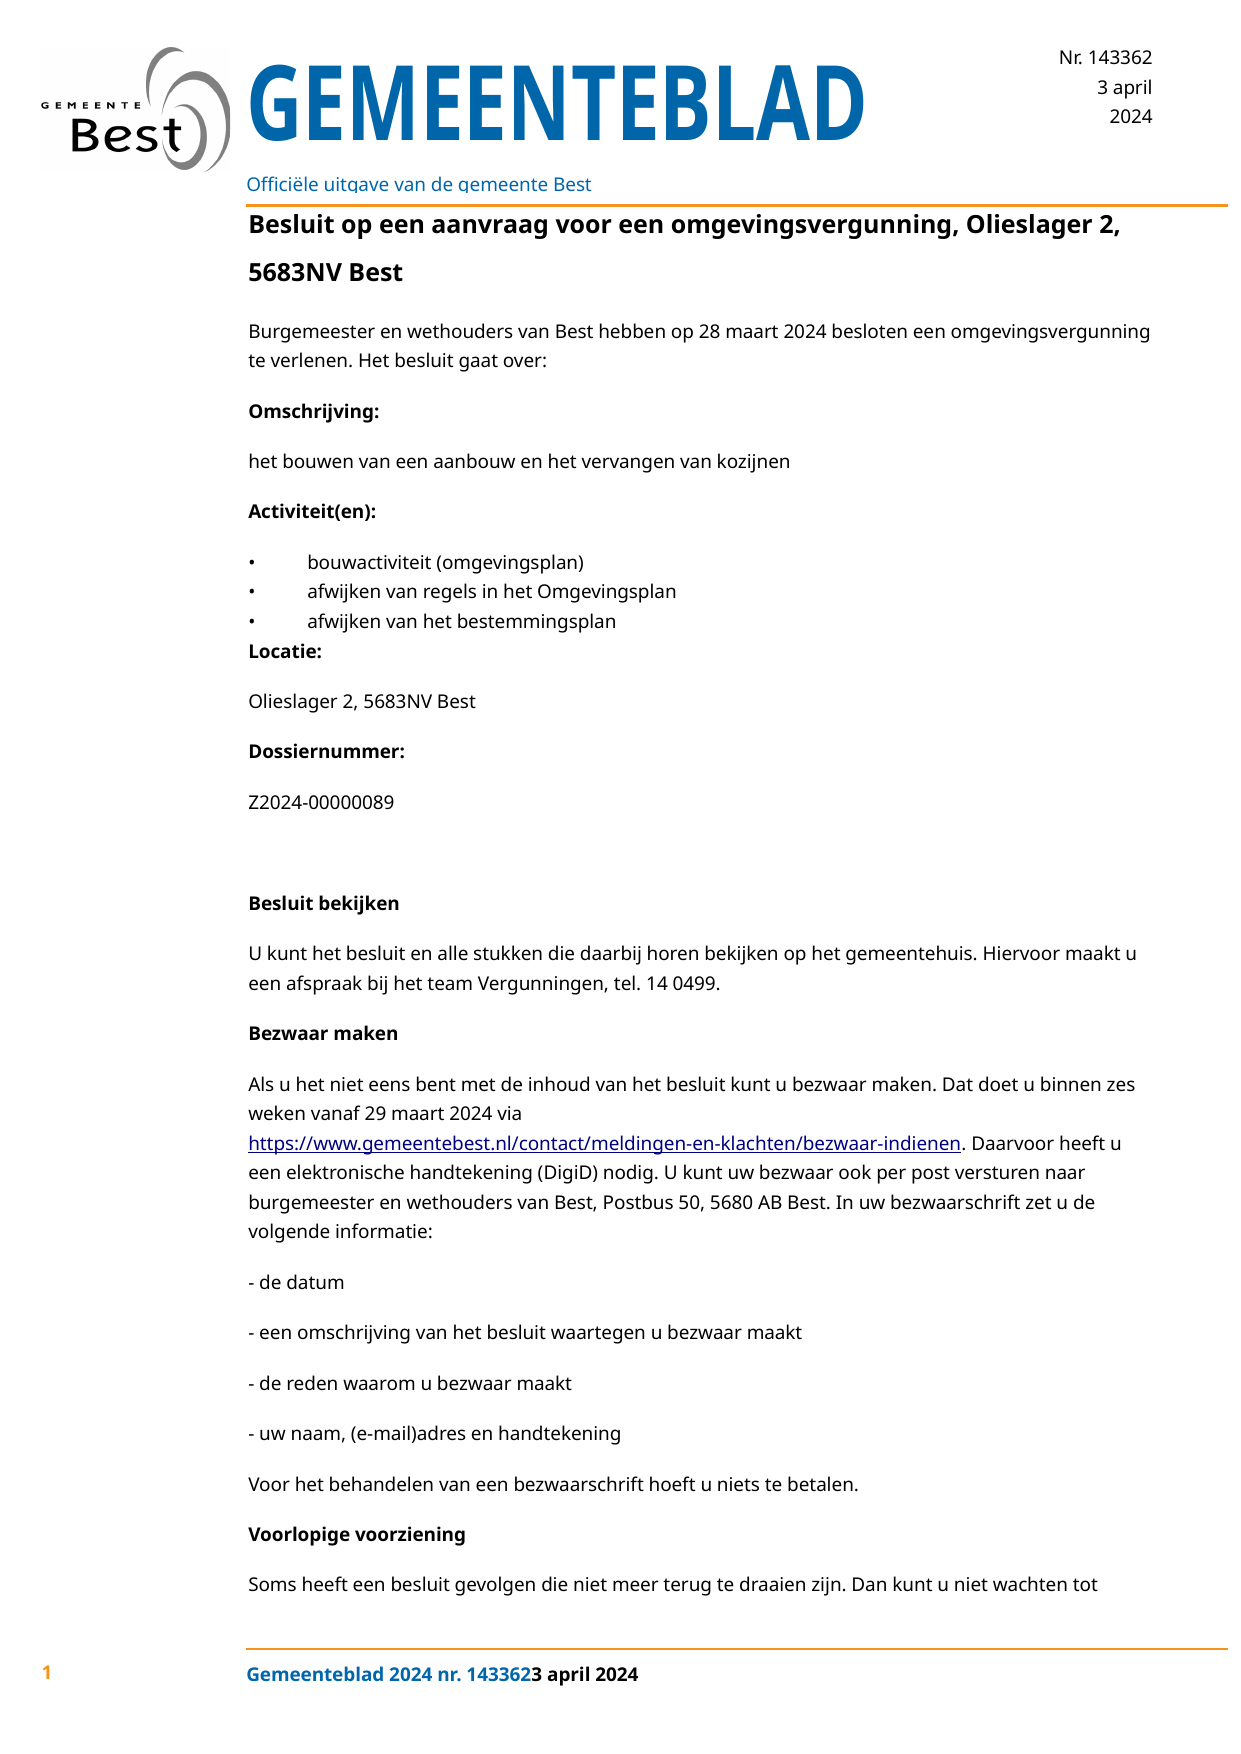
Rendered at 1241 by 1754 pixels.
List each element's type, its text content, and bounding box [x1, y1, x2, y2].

text Besluit bekijken [248, 890, 1152, 916]
text Locatie: [248, 638, 1152, 664]
text Activiteit(en): [248, 499, 1152, 524]
text Als u het niet eens bent met de inhoud van het besluit kunt u bezwaar maken. Dat doet u binnen zes weken vanaf 29 maart 2024 via https://www.gemeentebest.nl/contact/meldingen-en-klachten/bezwaar-indienen. Daarvoor heeft u een elektronische handtekening (DigiD) nodig. U kunt uw bezwaar ook per post versturen naar burgemeester en wethouders van Best, Postbus 50, 5680 AB Best. In uw bezwaarschrift zet u de volgende informatie: [248, 1071, 1152, 1244]
text - de reden waarom u bezwaar maakt [248, 1370, 1152, 1396]
text - uw naam, (e-mail)adres en handtekening [248, 1420, 1152, 1446]
list afwijken van het bestemmingsplan [248, 608, 1152, 634]
list afwijken van regels in het Omgevingsplan [248, 579, 1152, 604]
text Olieslager 2, 5683NV Best [248, 688, 1152, 714]
list bouwactiviteit (omgevingsplan) [248, 549, 1152, 575]
text Omschrijving: [248, 398, 1152, 424]
text U kunt het besluit en alle stukken die daarbij horen bekijken op het gemeentehuis. Hiervoor maakt u een afspraak bij het team Vergunningen, tel. 14 0499. [248, 940, 1152, 996]
text - een omschrijving van het besluit waartegen u bezwaar maakt [248, 1319, 1152, 1345]
text Voorlopige voorziening [248, 1521, 1152, 1547]
picture [41, 47, 231, 172]
text Besluit op een aanvraag voor een omgevingsvergunning, Olieslager 2, 5683NV Best [248, 207, 1152, 288]
text Soms heeft een besluit gevolgen die niet meer terug te draaien zijn. Dan kunt u niet wachten tot [248, 1572, 1152, 1597]
text Z2024-00000089 [248, 789, 1152, 815]
text - de datum [248, 1269, 1152, 1295]
text Dossiernummer: [248, 739, 1152, 764]
text Voor het behandelen van een bezwaarschrift hoeft u niets te betalen. [248, 1471, 1152, 1497]
text Bezwaar maken [248, 1020, 1152, 1046]
text het bouwen van een aanbouw en het vervangen van kozijnen [248, 448, 1152, 474]
text Burgemeester en wethouders van Best hebben op 28 maart 2024 besloten een omgevingsvergunning te verlenen. Het besluit gaat over: [248, 318, 1152, 373]
